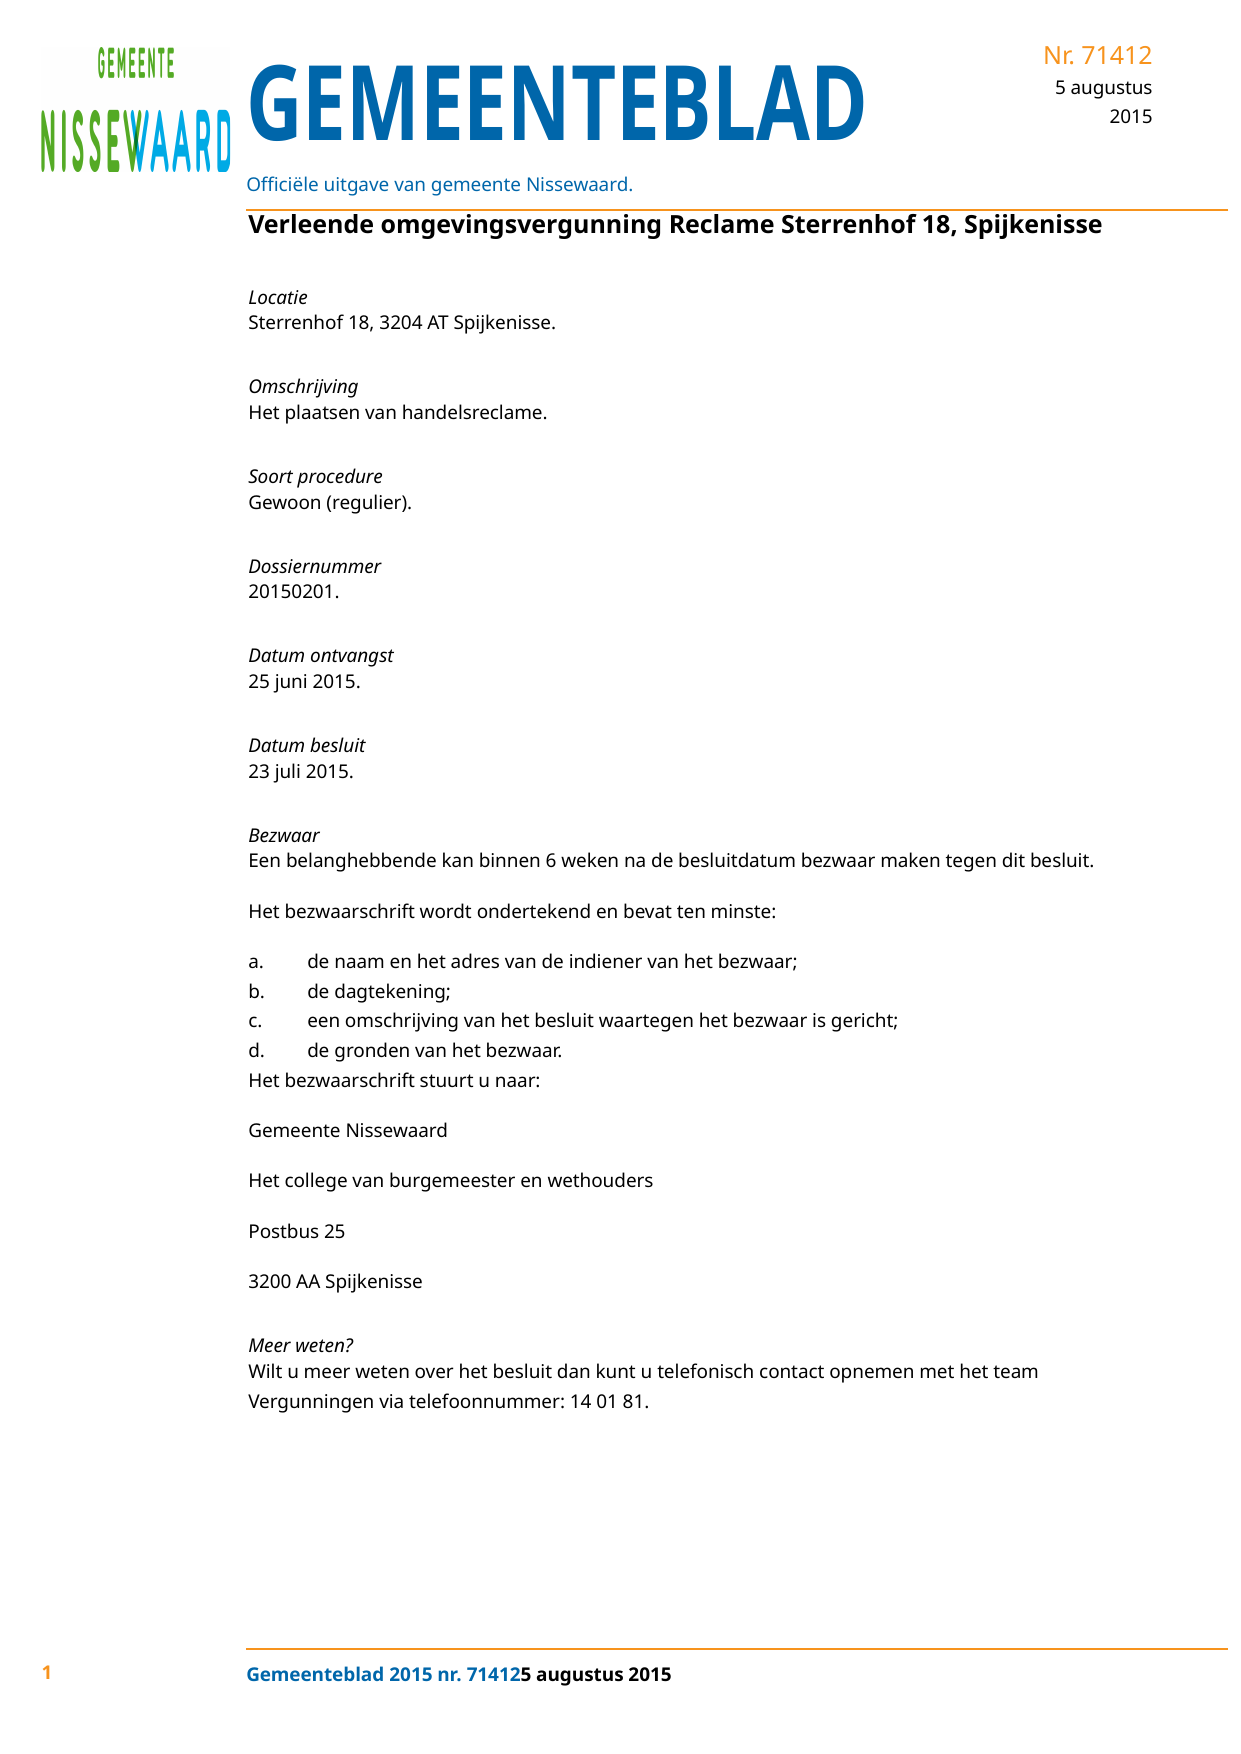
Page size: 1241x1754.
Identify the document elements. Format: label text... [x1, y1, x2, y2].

text Verleende omgevingsvergunning Reclame Sterrenhof 18, Spijkenisse [248, 211, 1152, 241]
picture [200, 151, 206, 172]
text Bezwaar [248, 822, 1152, 848]
text Het college van burgemeester en wethouders [248, 1168, 1152, 1193]
list een omschrijving van het besluit waartegen het bezwaar is gericht; [248, 1008, 1152, 1033]
text Het bezwaarschrift stuurt u naar: [248, 1067, 1152, 1093]
list de naam en het adres van de indiener van het bezwaar; [248, 948, 1152, 974]
text Het plaatsen van handelsreclame. [248, 399, 1152, 425]
text Meer weten? [248, 1332, 1152, 1358]
text Een belanghebbende kan binnen 6 weken na de besluitdatum bezwaar maken tegen dit besluit. [248, 848, 1152, 873]
text Dossiernummer [248, 553, 1152, 579]
text Gewoon (regulier). [248, 489, 1152, 515]
text Datum ontvangst [248, 643, 1152, 668]
text Gemeente Nissewaard [248, 1117, 1152, 1143]
picture [222, 122, 227, 160]
text Datum besluit [248, 732, 1152, 758]
text Het bezwaarschrift wordt ondertekend en bevat ten minste: [248, 898, 1152, 924]
picture [201, 122, 206, 138]
text 23 juli 2015. [248, 758, 1152, 784]
text Postbus 25 [248, 1218, 1152, 1244]
text 3200 AA Spijkenisse [248, 1268, 1152, 1294]
text Soort procedure [248, 463, 1152, 489]
text Locatie [248, 284, 1152, 309]
text 20150201. [248, 579, 1152, 604]
text 25 juni 2015. [248, 668, 1152, 694]
list de gronden van het bezwaar. [248, 1037, 1152, 1063]
picture [176, 157, 187, 172]
list de dagtekening; [248, 978, 1152, 1004]
text Omschrijving [248, 373, 1152, 399]
picture [41, 47, 231, 172]
text Sterrenhof 18, 3204 AT Spijkenisse. [248, 309, 1152, 335]
picture [154, 157, 165, 172]
text Wilt u meer weten over het besluit dan kunt u telefonisch contact opnemen met het team Vergunningen via telefoonnummer: 14 01 81. [248, 1358, 1152, 1413]
